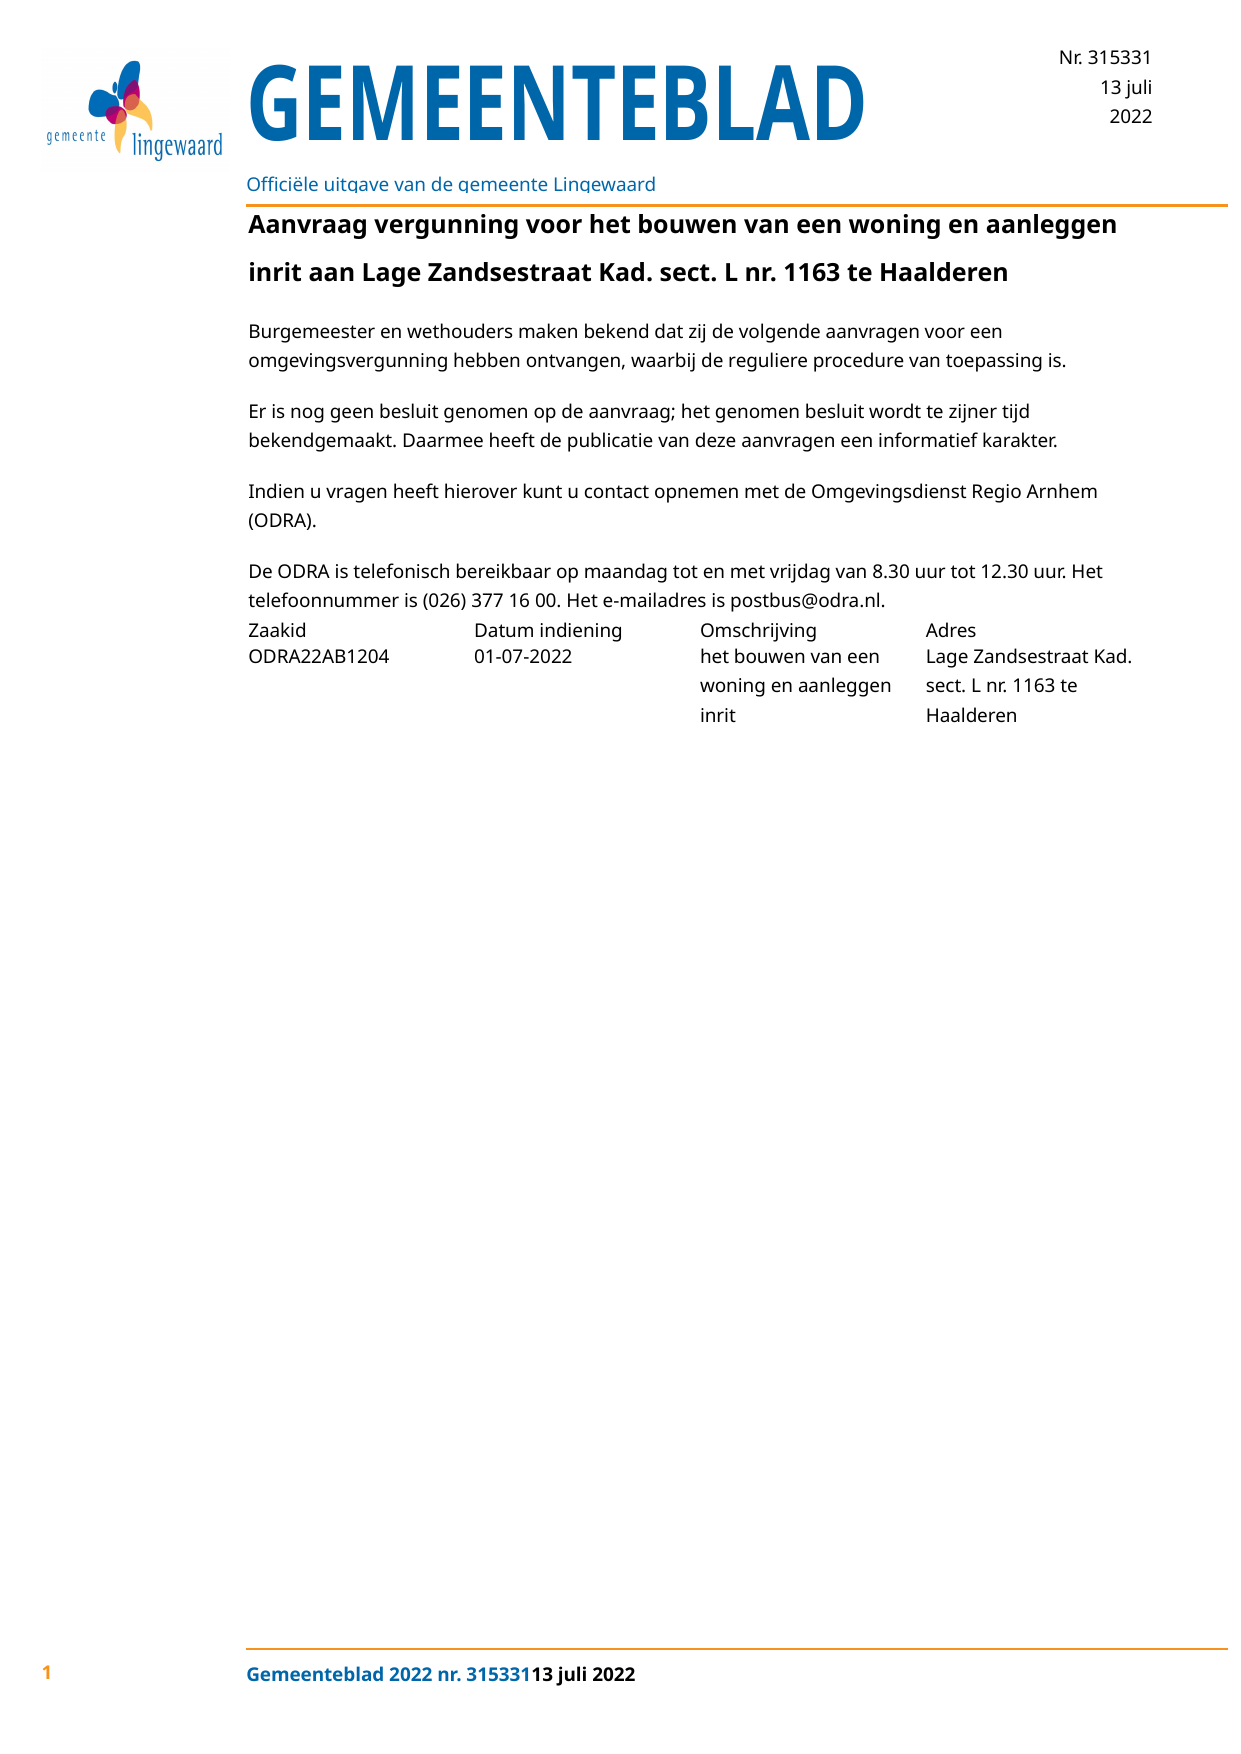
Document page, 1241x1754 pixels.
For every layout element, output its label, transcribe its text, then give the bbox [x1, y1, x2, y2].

text Burgemeester en wethouders maken bekend dat zij de volgende aanvragen voor een omgevingsvergunning hebben ontvangen, waarbij de reguliere procedure van toepassing is. [248, 318, 1152, 373]
text De ODRA is telefonisch bereikbaar op maandag tot en met vrijdag van 8.30 uur tot 12.30 uur. Het telefoonnummer is (026) 377 16 00. Het e-mailadres is postbus@odra.nl. [248, 558, 1152, 613]
table_header Zaakid [248, 617, 474, 643]
table_header Omschrijving [700, 617, 926, 643]
table_header Datum indiening [474, 617, 700, 643]
table_cell 01-07-2022 [474, 643, 700, 728]
table_cell ODRA22AB1204 [248, 643, 474, 728]
picture [41, 47, 231, 172]
table_cell Lage Zandsestraat Kad. sect. L nr. 1163 te Haalderen [926, 643, 1152, 728]
text Indien u vragen heeft hierover kunt u contact opnemen met de Omgevingsdienst Regio Arnhem (ODRA). [248, 478, 1152, 533]
table_cell het bouwen van een woning en aanleggen inrit [700, 643, 926, 728]
text Er is nog geen besluit genomen op de aanvraag; het genomen besluit wordt te zijner tijd bekendgemaakt. Daarmee heeft de publicatie van deze aanvragen een informatief karakter. [248, 398, 1152, 453]
text Aanvraag vergunning voor het bouwen van een woning en aanleggen inrit aan Lage Zandsestraat Kad. sect. L nr. 1163 te Haalderen [248, 207, 1152, 288]
table_header Adres [926, 617, 1152, 643]
